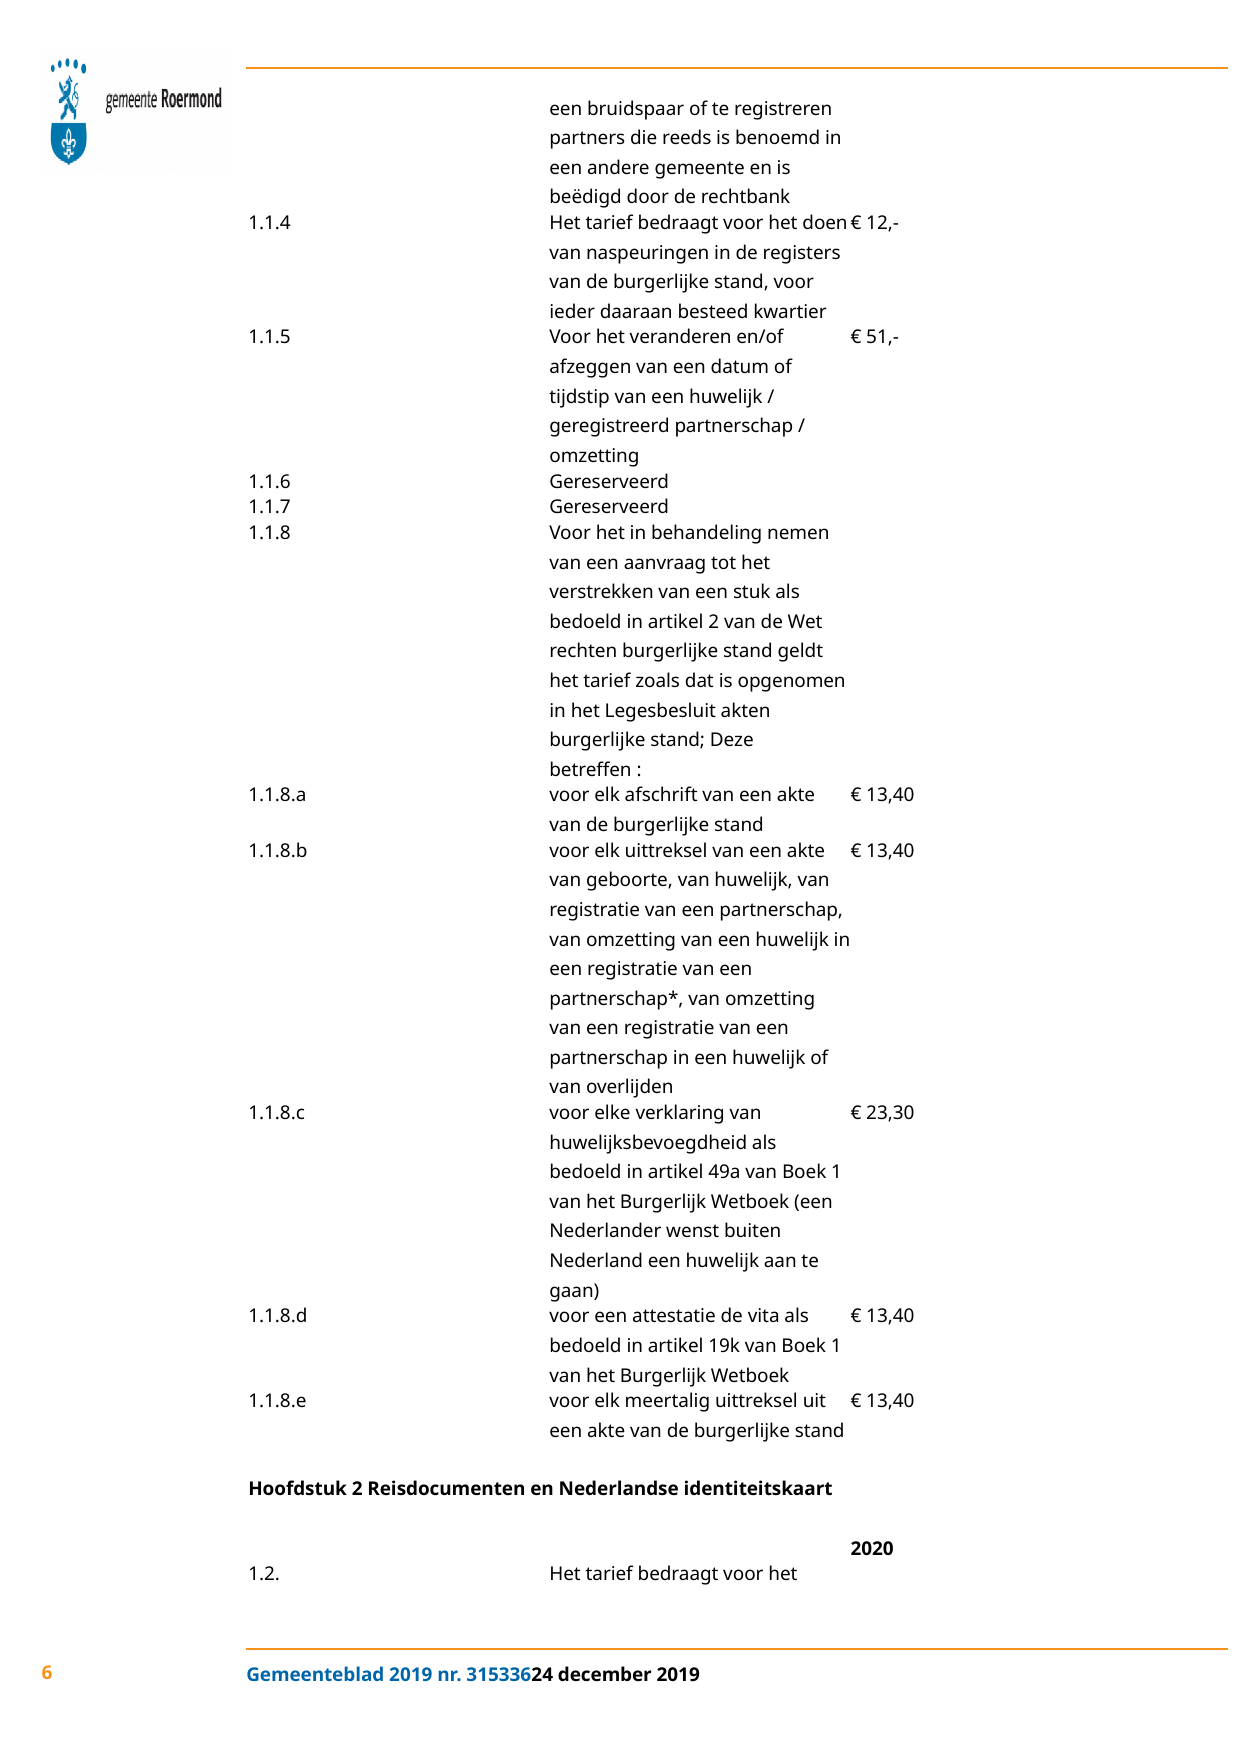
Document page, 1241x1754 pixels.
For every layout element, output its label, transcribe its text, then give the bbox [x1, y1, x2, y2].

table_cell [850, 468, 1152, 493]
table_cell voor elk uittreksel van een akte van geboorte, van huwelijk, van registratie van een partnerschap, van omzetting van een huwelijk in een registratie van een partnerschap*, van omzetting van een registratie van een partnerschap in een huwelijk of van overlijden [549, 837, 850, 1099]
table_cell voor elk meertalig uittreksel uit een akte van de burgerlijke stand [549, 1388, 850, 1443]
table_cell Voor het veranderen en/of afzeggen van een datum of tijdstip van een huwelijk / geregistreerd partnerschap / omzetting [549, 324, 850, 468]
table_header [248, 1535, 549, 1561]
text Hoofdstuk 2 Reisdocumenten en Nederlandse identiteitskaart [248, 1476, 1152, 1501]
table_cell 1.1.5 [248, 324, 549, 468]
table_cell [850, 494, 1152, 519]
table_cell Het tarief bedraagt voor het doen van naspeuringen in de registers van de burgerlijke stand, voor ieder daaraan besteed kwartier [549, 209, 850, 324]
table_cell 1.1.8.a [248, 782, 549, 837]
table_header 2020 [850, 1535, 1152, 1561]
table_cell 1.1.8.e [248, 1388, 549, 1443]
table_header [549, 1535, 850, 1561]
table_cell 1.1.4 [248, 209, 549, 324]
table_cell 1.1.8.c [248, 1099, 549, 1303]
table_cell 1.2. [248, 1561, 549, 1586]
table_cell 1.1.8.d [248, 1303, 549, 1387]
table_cell € 13,40 [850, 1303, 1152, 1387]
table_cell [248, 95, 549, 209]
table_cell Voor het in behandeling nemen van een aanvraag tot het verstrekken van een stuk als bedoeld in artikel 2 van de Wet rechten burgerlijke stand geldt het tarief zoals dat is opgenomen in het Legesbesluit akten burgerlijke stand; Deze betreffen : [549, 519, 850, 782]
table_cell Gereserveerd [549, 468, 850, 493]
table_cell € 23,30 [850, 1099, 1152, 1303]
table_cell € 51,- [850, 324, 1152, 468]
table_cell voor elk afschrift van een akte van de burgerlijke stand [549, 782, 850, 837]
table_cell voor een attestatie de vita als bedoeld in artikel 19k van Boek 1 van het Burgerlijk Wetboek [549, 1303, 850, 1387]
table_cell € 13,40 [850, 1388, 1152, 1443]
table_cell € 13,40 [850, 782, 1152, 837]
table_cell 1.1.8 [248, 519, 549, 782]
table_cell een bruidspaar of te registreren partners die reeds is benoemd in een andere gemeente en is beëdigd door de rechtbank [549, 95, 850, 209]
picture [41, 47, 231, 172]
table_cell Het tarief bedraagt voor het [549, 1561, 850, 1586]
table_cell voor elke verklaring van huwelijksbevoegdheid als bedoeld in artikel 49a van Boek 1 van het Burgerlijk Wetboek (een Nederlander wenst buiten Nederland een huwelijk aan te gaan) [549, 1099, 850, 1303]
table_cell € 12,- [850, 209, 1152, 324]
table_cell [850, 519, 1152, 782]
table_cell [850, 1561, 1152, 1586]
table_cell 1.1.8.b [248, 837, 549, 1099]
table_cell € 13,40 [850, 837, 1152, 1099]
table_cell 1.1.7 [248, 494, 549, 519]
table_cell 1.1.6 [248, 468, 549, 493]
table_cell [850, 95, 1152, 209]
table_cell Gereserveerd [549, 494, 850, 519]
